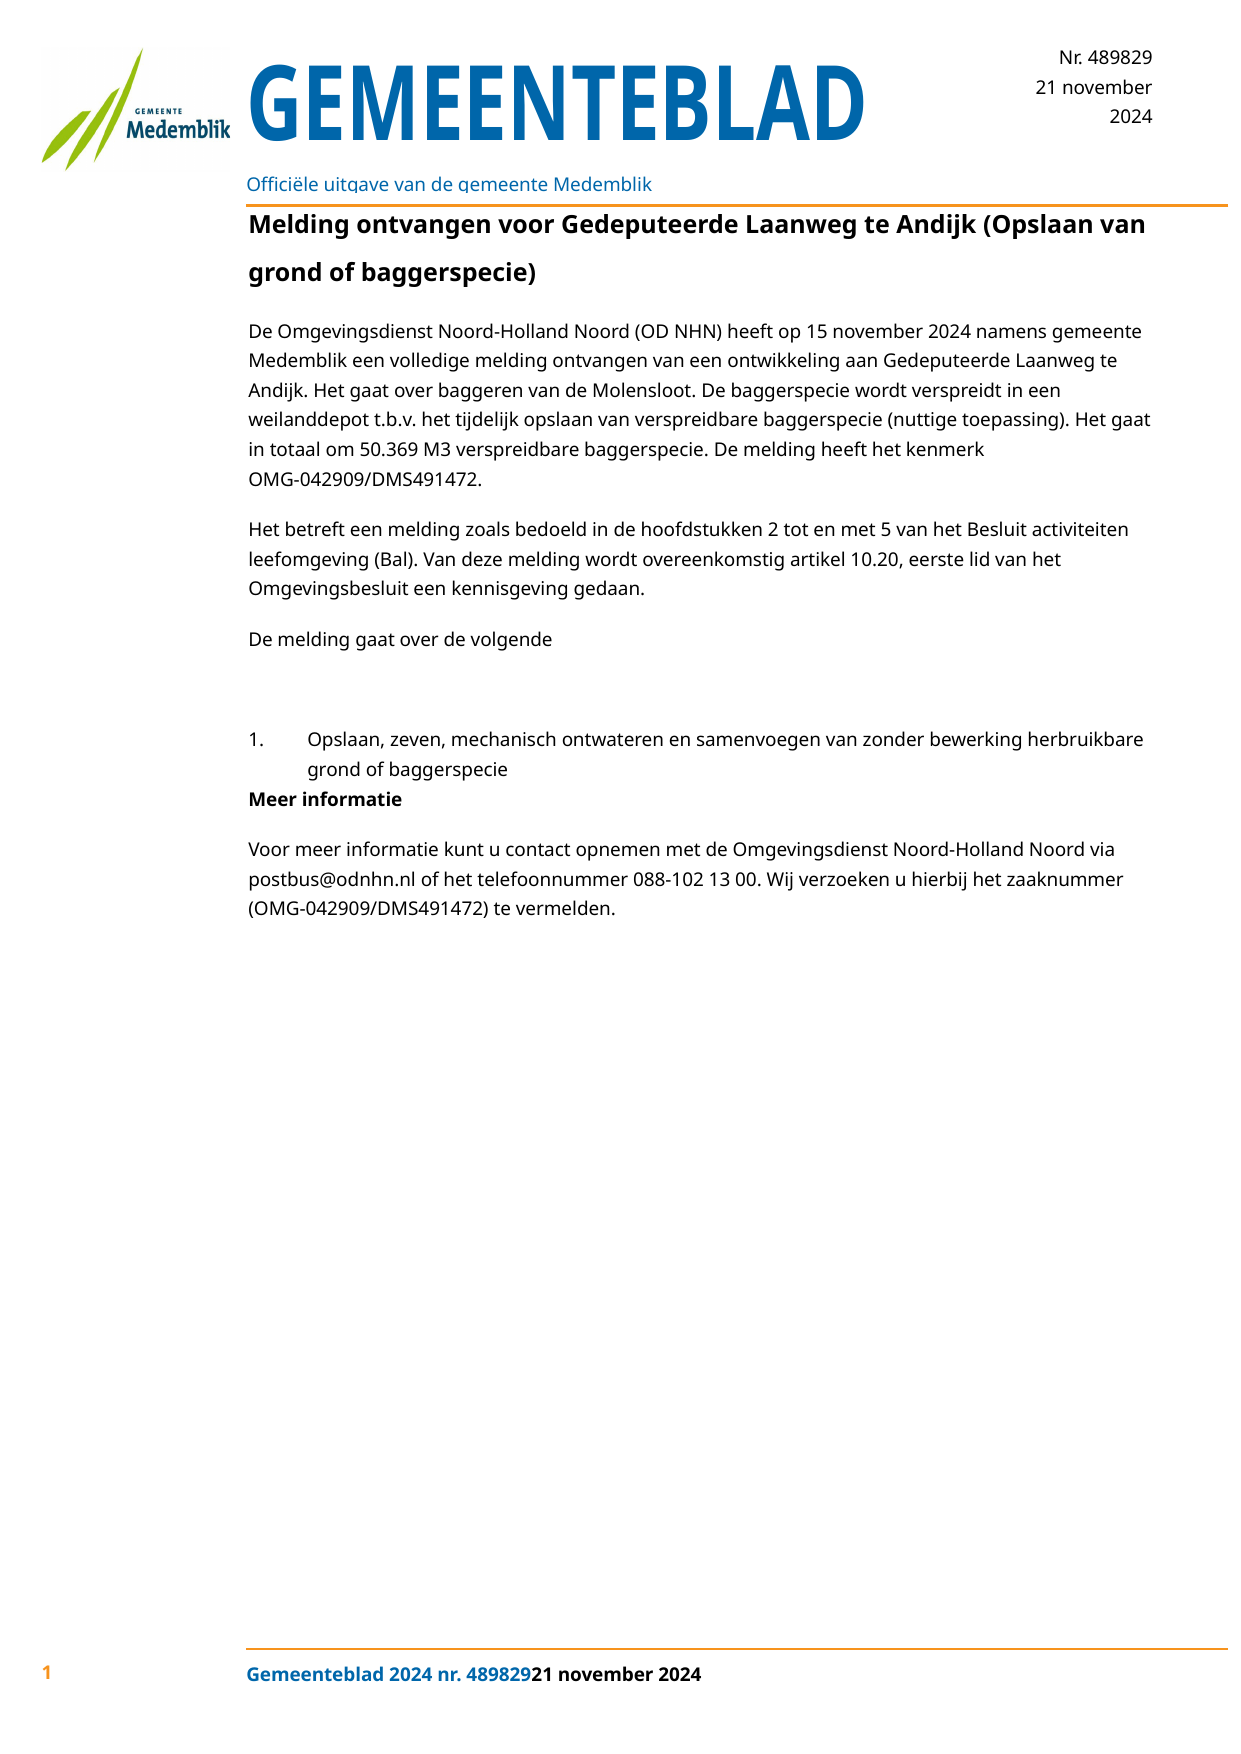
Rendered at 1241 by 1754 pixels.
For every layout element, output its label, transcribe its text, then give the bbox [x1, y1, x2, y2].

text Het betreft een melding zoals bedoeld in de hoofdstukken 2 tot en met 5 van het Besluit activiteiten leefomgeving (Bal). Van deze melding wordt overeenkomstig artikel 10.20, eerste lid van het Omgevingsbesluit een kennisgeving gedaan. [248, 516, 1152, 601]
list Opslaan, zeven, mechanisch ontwateren en samenvoegen van zonder bewerking herbruikbare grond of baggerspecie [248, 727, 1152, 782]
text Meer informatie [248, 786, 1152, 812]
picture [41, 47, 231, 172]
text Melding ontvangen voor Gedeputeerde Laanweg te Andijk (Opslaan van grond of baggerspecie) [248, 207, 1152, 288]
text De Omgevingsdienst Noord-Holland Noord (OD NHN) heeft op 15 november 2024 namens gemeente Medemblik een volledige melding ontvangen van een ontwikkeling aan Gedeputeerde Laanweg te Andijk. Het gaat over baggeren van de Molensloot. De baggerspecie wordt verspreidt in een weilanddepot t.b.v. het tijdelijk opslaan van verspreidbare baggerspecie (nuttige toepassing). Het gaat in totaal om 50.369 M3 verspreidbare baggerspecie. De melding heeft het kenmerk OMG-042909/DMS491472. [248, 318, 1152, 492]
text Voor meer informatie kunt u contact opnemen met de Omgevingsdienst Noord-Holland Noord via postbus@odnhn.nl of het telefoonnummer 088-102 13 00. Wij verzoeken u hierbij het zaaknummer (OMG-042909/DMS491472) te vermelden. [248, 836, 1152, 921]
text De melding gaat over de volgende [248, 626, 1152, 652]
